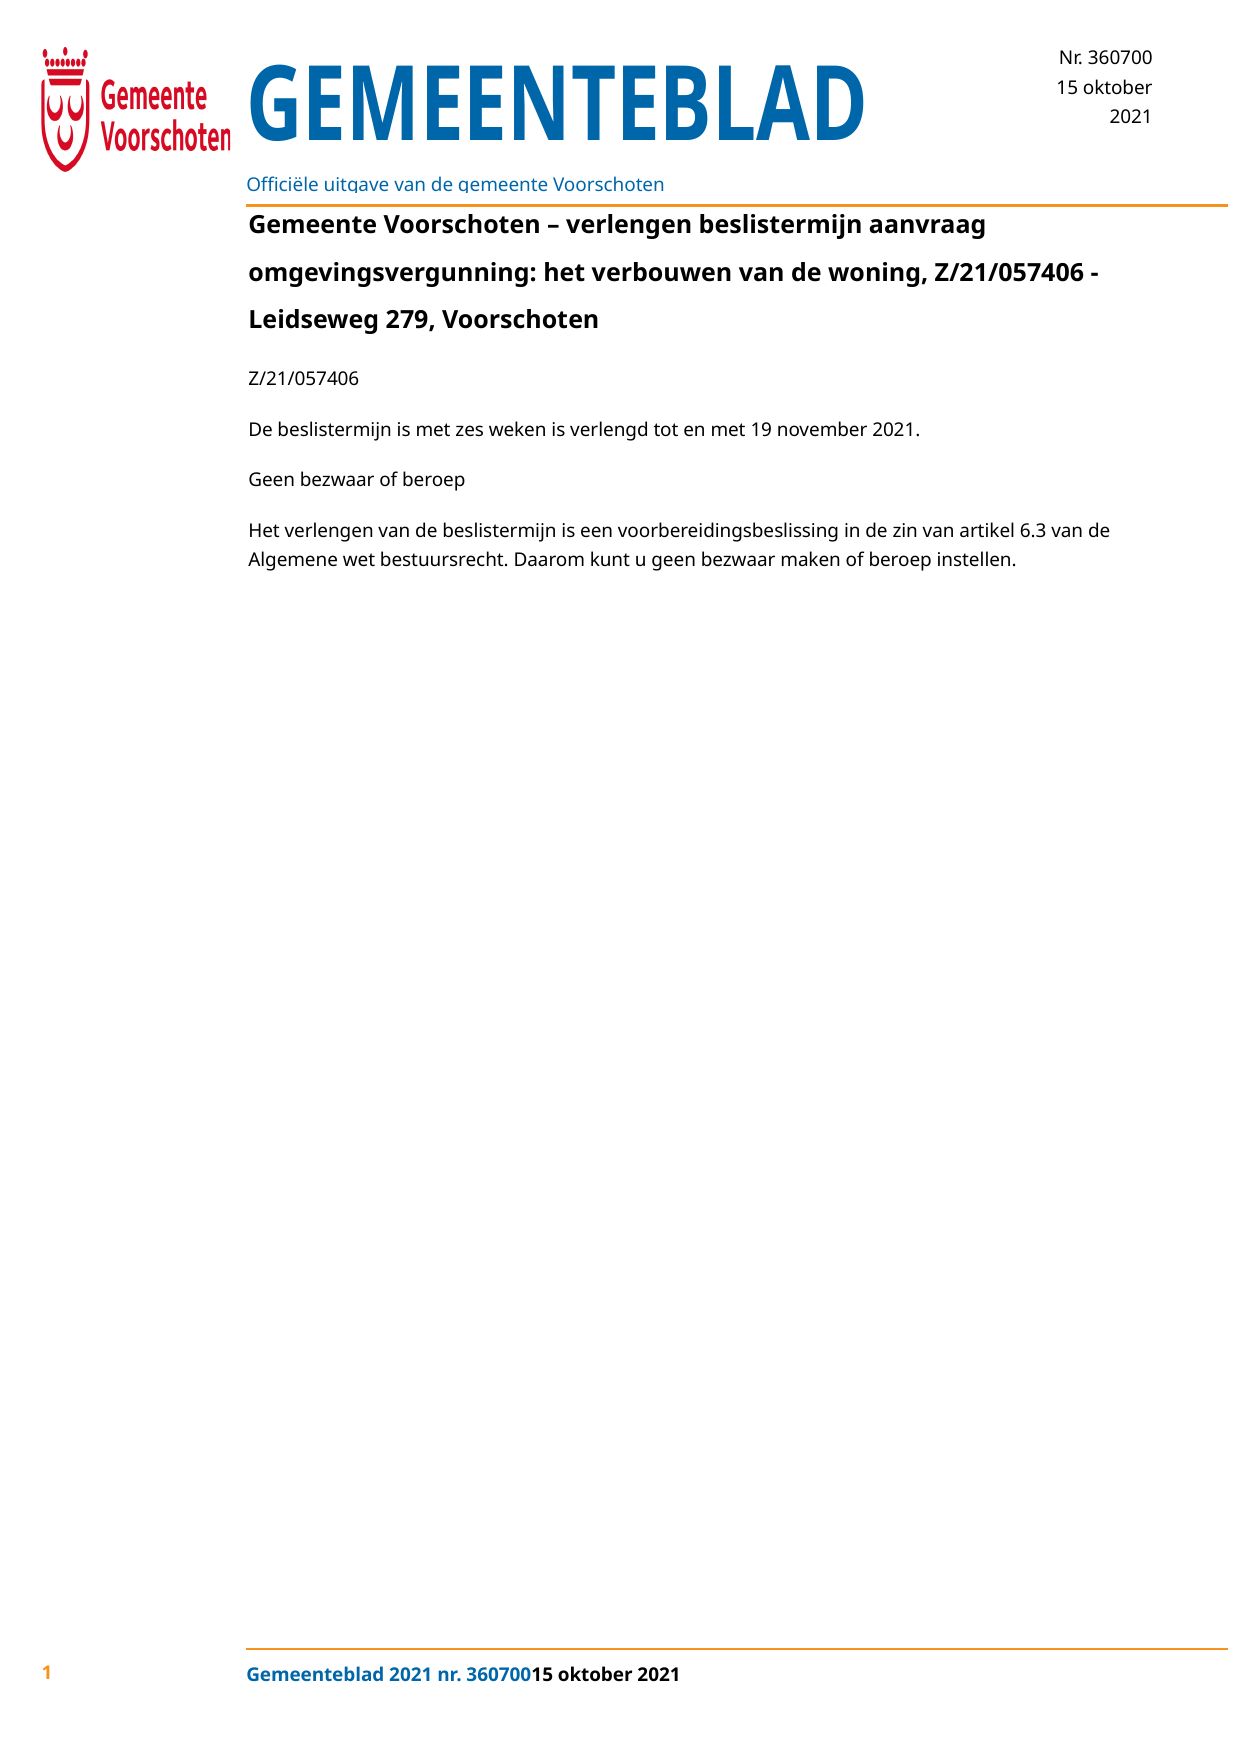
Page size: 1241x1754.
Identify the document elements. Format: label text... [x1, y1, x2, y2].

text Geen bezwaar of beroep [248, 466, 1152, 492]
text Gemeente Voorschoten – verlengen beslistermijn aanvraag omgevingsvergunning: het verbouwen van de woning, Z/21/057406 - Leidseweg 279, Voorschoten [248, 207, 1152, 336]
text Z/21/057406 [248, 366, 1152, 391]
text De beslistermijn is met zes weken is verlengd tot en met 19 november 2021. [248, 416, 1152, 442]
picture [41, 47, 231, 172]
text Het verlengen van de beslistermijn is een voorbereidingsbeslissing in de zin van artikel 6.3 van de Algemene wet bestuursrecht. Daarom kunt u geen bezwaar maken of beroep instellen. [248, 517, 1152, 572]
